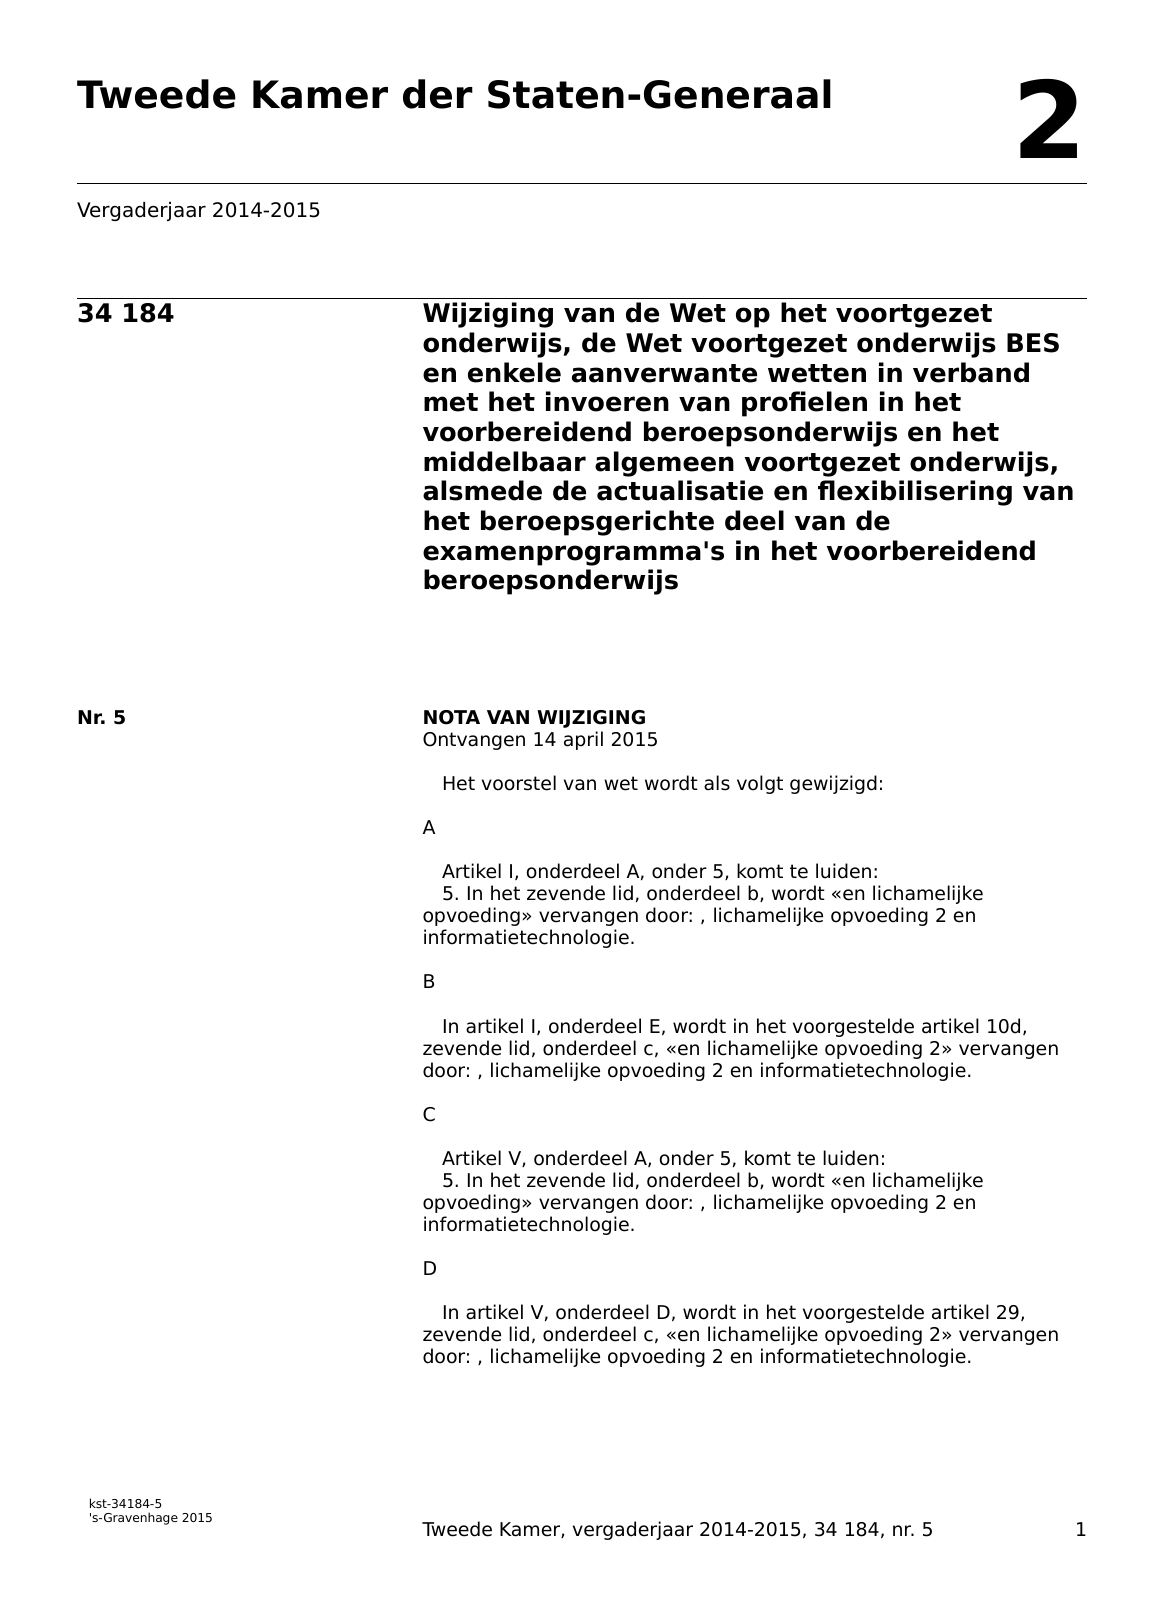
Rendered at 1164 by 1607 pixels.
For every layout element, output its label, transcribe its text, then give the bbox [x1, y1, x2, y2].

subtitle C [422, 1104, 1087, 1126]
subtitle D [422, 1258, 1087, 1280]
subtitle B [422, 971, 1087, 993]
text Artikel I, onderdeel A, onder 5, komt te luiden: [422, 861, 1087, 883]
text Ontvangen 14 april 2015 [422, 729, 1087, 751]
text 5. In het zevende lid, onderdeel b, wordt «en lichamelijke opvoeding» vervangen door: , lichamelijke opvoeding 2 en informatietechnologie. [422, 1170, 1087, 1236]
table_header Tweede Kamer der Staten-Generaal [77, 59, 886, 183]
table_header 2 [886, 59, 1087, 183]
subtitle Nr. 5 NOTA VAN WIJZIGING [77, 707, 1087, 729]
text kst-34184-5 [88, 1497, 323, 1511]
text In artikel I, onderdeel E, wordt in het voorgestelde artikel 10d, zevende lid, onderdeel c, «en lichamelijke opvoeding 2» vervangen door: , lichamelijke opvoeding 2 en informatietechnologie. [422, 1016, 1087, 1082]
table_cell Vergaderjaar 2014-2015 [77, 184, 1087, 298]
text 's-Gravenhage 2015 [88, 1511, 323, 1525]
text 5. In het zevende lid, onderdeel b, wordt «en lichamelijke opvoeding» vervangen door: , lichamelijke opvoeding 2 en informatietechnologie. [422, 883, 1087, 949]
text Artikel V, onderdeel A, onder 5, komt te luiden: [422, 1148, 1087, 1170]
subtitle A [422, 817, 1087, 839]
text In artikel V, onderdeel D, wordt in het voorgestelde artikel 29, zevende lid, onderdeel c, «en lichamelijke opvoeding 2» vervangen door: , lichamelijke opvoeding 2 en informatietechnologie. [422, 1302, 1087, 1368]
subtitle 34 184 Wijziging van de Wet op het voortgezet onderwijs, de Wet voortgezet onderwijs BES en enkele aanverwante wetten in verband met het invoeren van profielen in het voorbereidend beroepsonderwijs en het middelbaar algemeen voortgezet onderwijs, alsmede de actualisatie en flexibilisering van het beroepsgerichte deel van de examenprogramma's in het voorbereidend beroepsonderwijs [77, 299, 1087, 596]
text Het voorstel van wet wordt als volgt gewijzigd: [422, 773, 1087, 795]
